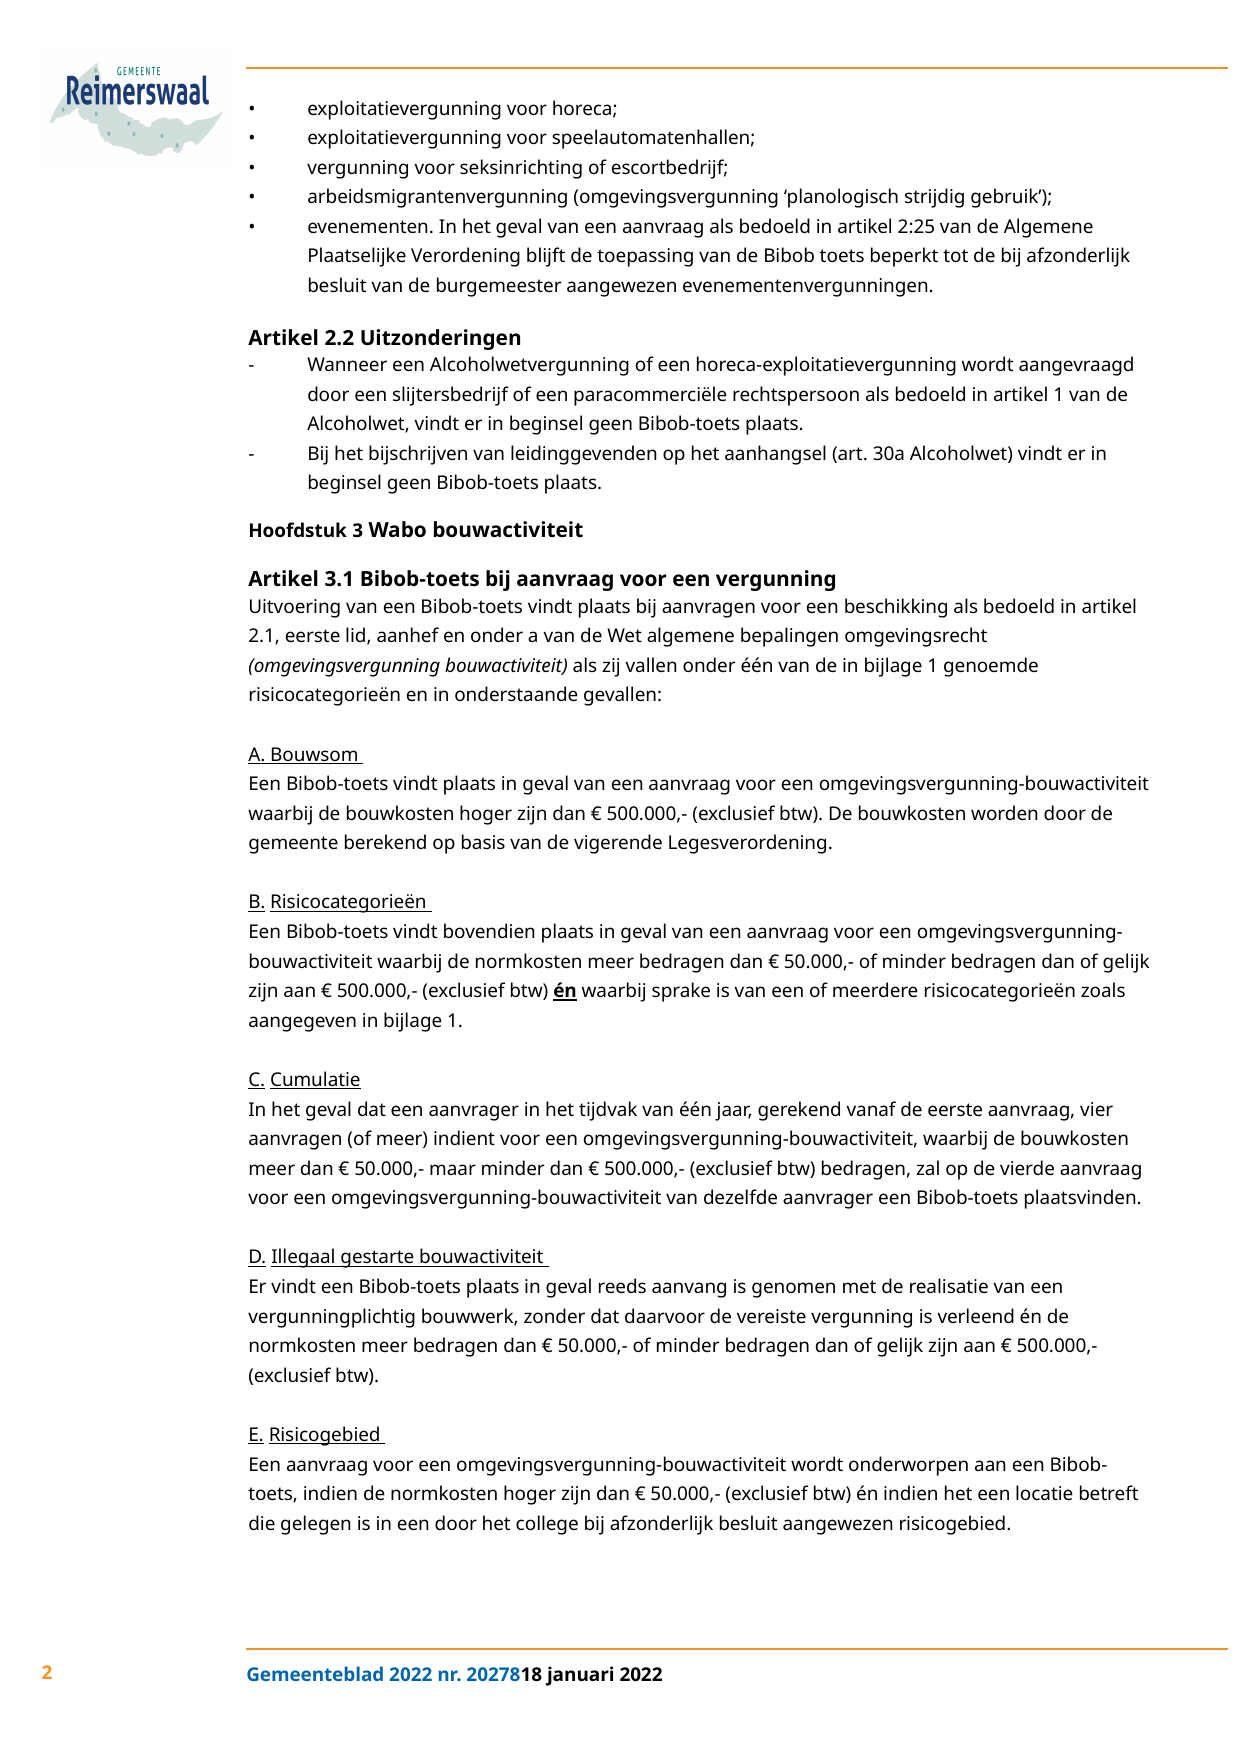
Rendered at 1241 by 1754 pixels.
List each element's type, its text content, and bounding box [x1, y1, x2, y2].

text Artikel 3.1 Bibob-toets bij aanvraag voor een vergunning [248, 564, 1152, 593]
picture [41, 47, 231, 172]
list arbeidsmigrantenvergunning (omgevingsvergunning ‘planologisch strijdig gebruik’); [248, 183, 1152, 209]
text Hoofdstuk 3 Wabo bouwactiviteit [248, 515, 1152, 543]
text Er vindt een Bibob-toets plaats in geval reeds aanvang is genomen met de realisatie van een vergunningplichtig bouwwerk, zonder dat daarvoor de vereiste vergunning is verleend én de normkosten meer bedragen dan € 50.000,- of minder bedragen dan of gelijk zijn aan € 500.000,- (exclusief btw). [248, 1273, 1152, 1388]
text E. Risicogebied [248, 1421, 1152, 1447]
text Een Bibob-toets vindt plaats in geval van een aanvraag voor een omgevingsvergunning-bouwactiviteit waarbij de bouwkosten hoger zijn dan € 500.000,- (exclusief btw). De bouwkosten worden door de gemeente berekend op basis van de vigerende Legesverordening. [248, 770, 1152, 855]
list exploitatievergunning voor horeca; [248, 95, 1152, 121]
text Een Bibob-toets vindt bovendien plaats in geval van een aanvraag voor een omgevingsvergunning-bouwactiviteit waarbij de normkosten meer bedragen dan € 50.000,- of minder bedragen dan of gelijk zijn aan € 500.000,- (exclusief btw) én waarbij sprake is van een of meerdere risicocategorieën zoals aangegeven in bijlage 1. [248, 918, 1152, 1033]
text B. Risicocategorieën [248, 889, 1152, 914]
text Een aanvraag voor een omgevingsvergunning-bouwactiviteit wordt onderworpen aan een Bibob-toets, indien de normkosten hoger zijn dan € 50.000,- (exclusief btw) én indien het een locatie betreft die gelegen is in een door het college bij afzonderlijk besluit aangewezen risicogebied. [248, 1451, 1152, 1536]
text Uitvoering van een Bibob-toets vindt plaats bij aanvragen voor een beschikking als bedoeld in artikel 2.1, eerste lid, aanhef en onder a van de Wet algemene bepalingen omgevingsrecht (omgevingsvergunning bouwactiviteit) als zij vallen onder één van de in bijlage 1 genoemde risicocategorieën en in onderstaande gevallen: [248, 593, 1152, 707]
list evenementen. In het geval van een aanvraag als bedoeld in artikel 2:25 van de Algemene Plaatselijke Verordening blijft de toepassing van de Bibob toets beperkt tot de bij afzonderlijk besluit van de burgemeester aangewezen evenementenvergunningen. [248, 213, 1152, 298]
text A. Bouwsom [248, 741, 1152, 766]
list exploitatievergunning voor speelautomatenhallen; [248, 124, 1152, 150]
list Wanneer een Alcoholwetvergunning of een horeca-exploitatievergunning wordt aangevraagd door een slijtersbedrijf of een paracommerciële rechtspersoon als bedoeld in artikel 1 van de Alcoholwet, vindt er in beginsel geen Bibob-toets plaats. [248, 351, 1152, 436]
text C. Cumulatie [248, 1066, 1152, 1092]
text In het geval dat een aanvrager in het tijdvak van één jaar, gerekend vanaf de eerste aanvraag, vier aanvragen (of meer) indient voor een omgevingsvergunning-bouwactiviteit, waarbij de bouwkosten meer dan € 50.000,- maar minder dan € 500.000,- (exclusief btw) bedragen, zal op de vierde aanvraag voor een omgevingsvergunning-bouwactiviteit van dezelfde aanvrager een Bibob-toets plaatsvinden. [248, 1096, 1152, 1210]
list vergunning voor seksinrichting of escortbedrijf; [248, 154, 1152, 180]
text Artikel 2.2 Uitzonderingen [248, 323, 1152, 351]
list Bij het bijschrijven van leidinggevenden op het aanhangsel (art. 30a Alcoholwet) vindt er in beginsel geen Bibob-toets plaats. [248, 440, 1152, 495]
text D. Illegaal gestarte bouwactiviteit [248, 1244, 1152, 1269]
